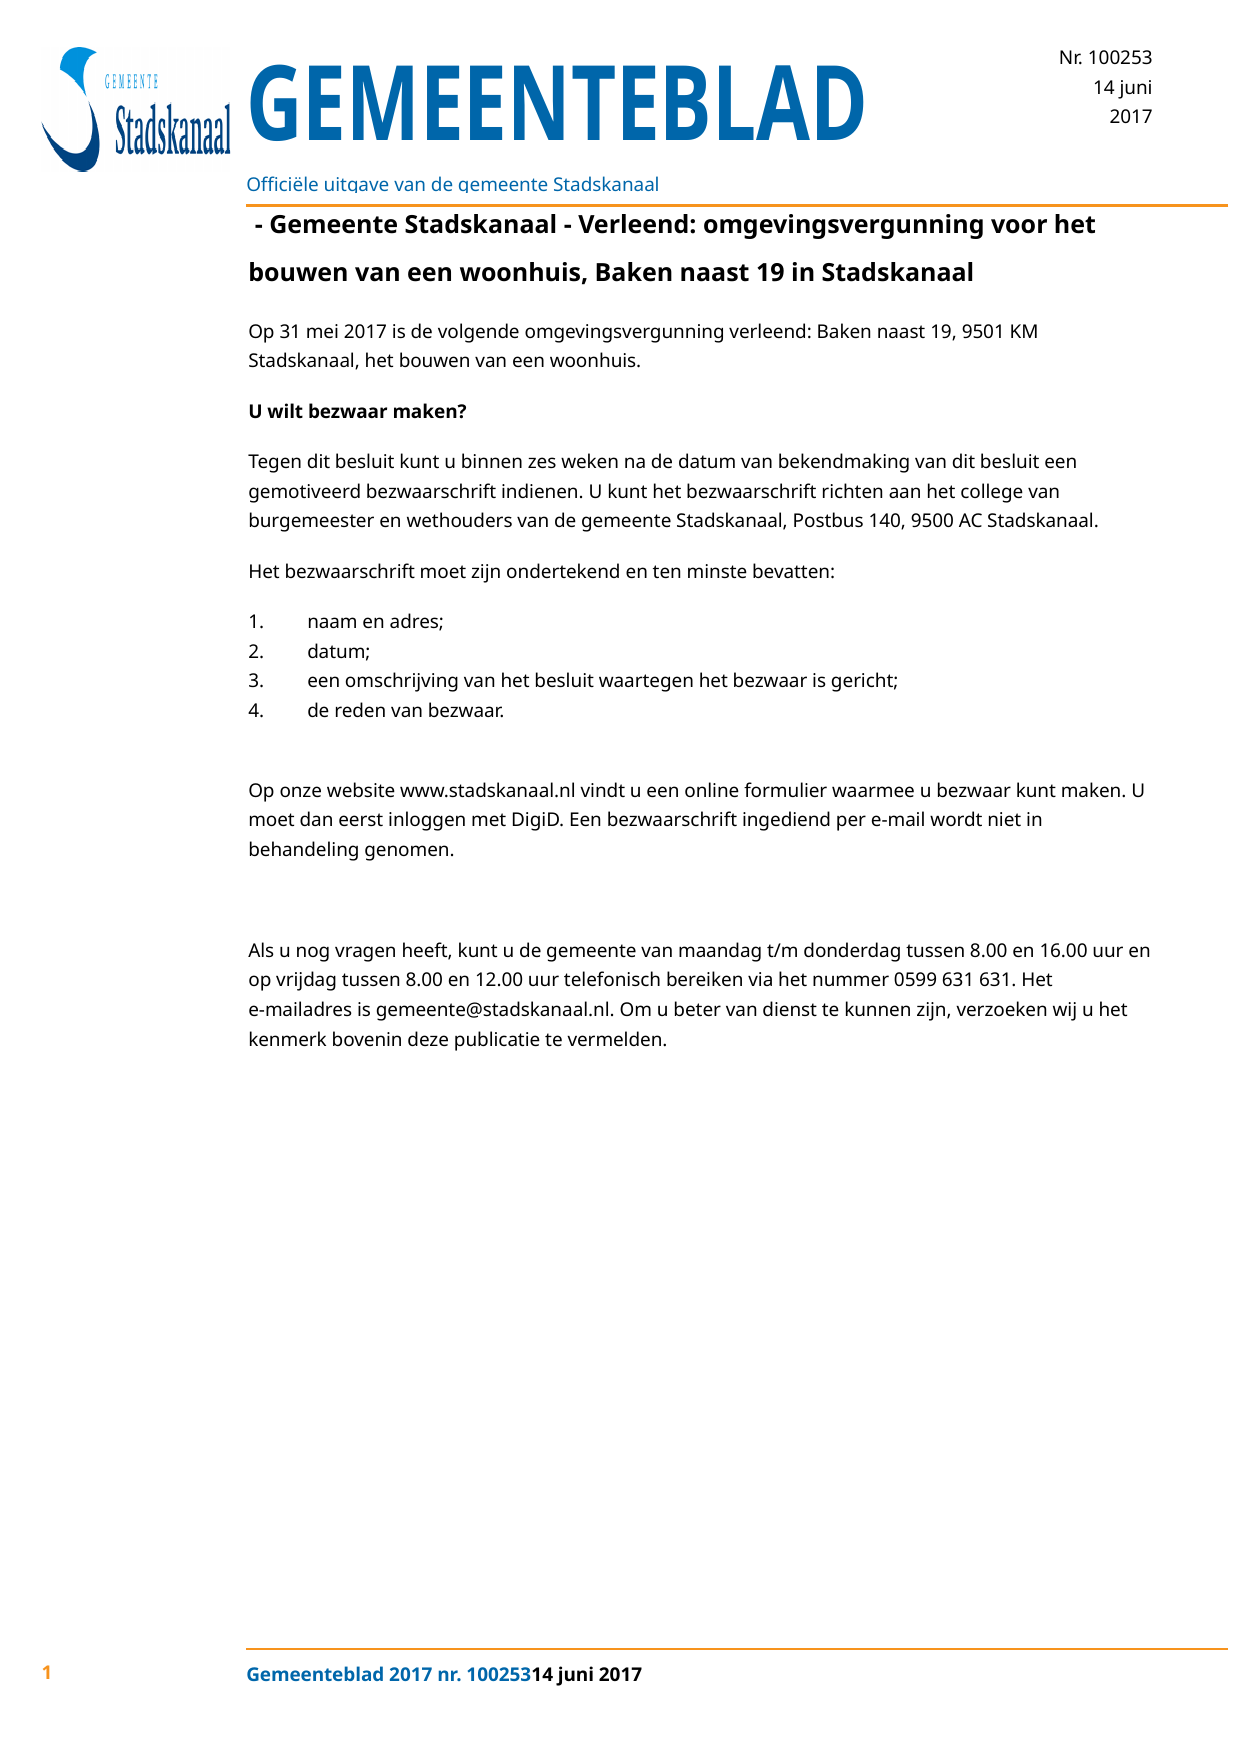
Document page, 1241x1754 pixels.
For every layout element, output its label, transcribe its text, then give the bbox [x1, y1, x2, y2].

text Op 31 mei 2017 is de volgende omgevingsvergunning verleend: Baken naast 19, 9501 KM Stadskanaal, het bouwen van een woonhuis. [248, 318, 1152, 373]
text Op onze website www.stadskanaal.nl vindt u een online formulier waarmee u bezwaar kunt maken. U moet dan eerst inloggen met DigiD. Een bezwaarschrift ingediend per e-mail wordt niet in behandeling genomen. [248, 777, 1152, 862]
text Als u nog vragen heeft, kunt u de gemeente van maandag t/m donderdag tussen 8.00 en 16.00 uur en op vrijdag tussen 8.00 en 12.00 uur telefonisch bereiken via het nummer 0599 631 631. Het e‑mailadres is gemeente@stadskanaal.nl. Om u beter van dienst te kunnen zijn, verzoeken wij u het kenmerk bovenin deze publicatie te vermelden. [248, 937, 1152, 1052]
list de reden van bezwaar. [248, 697, 1152, 723]
list een omschrijving van het besluit waartegen het bezwaar is gericht; [248, 667, 1152, 693]
picture [41, 47, 231, 172]
text U wilt bezwaar maken? [248, 398, 1152, 424]
list datum; [248, 638, 1152, 664]
text Het bezwaarschrift moet zijn ondertekend en ten minste bevatten: [248, 558, 1152, 584]
text - Gemeente Stadskanaal - Verleend: omgevingsvergunning voor het bouwen van een woonhuis, Baken naast 19 in Stadskanaal [248, 207, 1152, 288]
list naam en adres; [248, 608, 1152, 634]
text Tegen dit besluit kunt u binnen zes weken na de datum van bekendmaking van dit besluit een gemotiveerd bezwaarschrift indienen. U kunt het bezwaarschrift richten aan het college van burgemeester en wethouders van de gemeente Stadskanaal, Postbus 140, 9500 AC Stadskanaal. [248, 448, 1152, 533]
